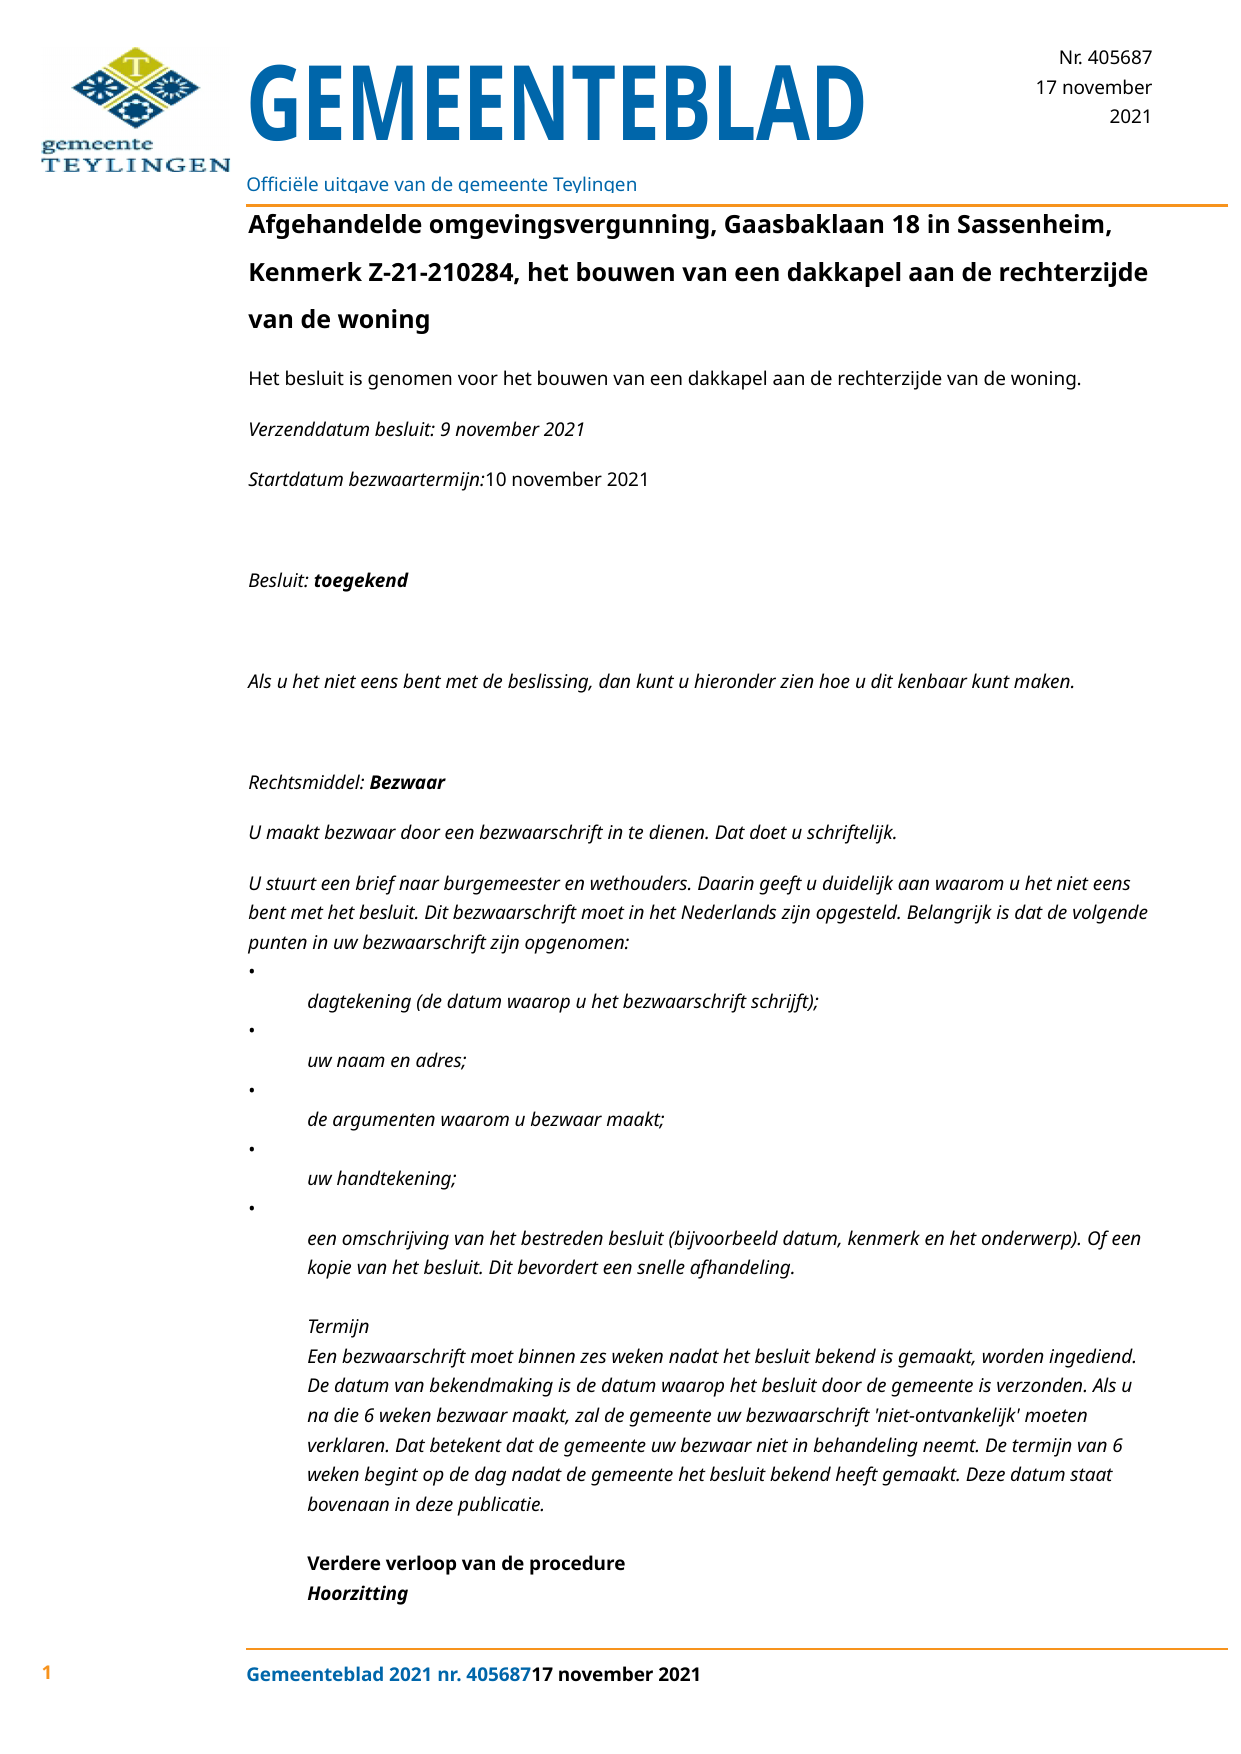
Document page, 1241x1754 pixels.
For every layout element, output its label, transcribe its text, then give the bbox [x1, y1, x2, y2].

list Termijn [248, 1313, 1152, 1339]
picture [41, 47, 231, 172]
list dagtekening (de datum waarop u het bezwaarschrift schrijft); [248, 988, 1152, 1014]
text Startdatum bezwaartermijn:10 november 2021 [248, 466, 1152, 492]
text Als u het niet eens bent met de beslissing, dan kunt u hieronder zien hoe u dit kenbaar kunt maken. [248, 668, 1152, 694]
text U stuurt een brief naar burgemeester en wethouders. Daarin geeft u duidelijk aan waarom u het niet eens bent met het besluit. Dit bezwaarschrift moet in het Nederlands zijn opgesteld. Belangrijk is dat de volgende punten in uw bezwaarschrift zijn opgenomen: [248, 870, 1152, 954]
list uw handtekening; [248, 1166, 1152, 1191]
list uw naam en adres; [248, 1047, 1152, 1073]
text Besluit: toegekend [248, 567, 1152, 593]
text Verzenddatum besluit: 9 november 2021 [248, 416, 1152, 442]
list een omschrijving van het bestreden besluit (bijvoorbeeld datum, kenmerk en het onderwerp). Of een kopie van het besluit. Dit bevordert een snelle afhandeling. [248, 1225, 1152, 1280]
text Rechtsmiddel: Bezwaar [248, 769, 1152, 794]
list Een bezwaarschrift moet binnen zes weken nadat het besluit bekend is gemaakt, worden ingediend. De datum van bekendmaking is de datum waarop het besluit door de gemeente is verzonden. Als u na die 6 weken bezwaar maakt, zal de gemeente uw bezwaarschrift 'niet-ontvankelijk' moeten verklaren. Dat betekent dat de gemeente uw bezwaar niet in behandeling neemt. De termijn van 6 weken begint op de dag nadat de gemeente het besluit bekend heeft gemaakt. Deze datum staat bovenaan in deze publicatie. [248, 1343, 1152, 1517]
list Hoorzitting [248, 1580, 1152, 1605]
text Afgehandelde omgevingsvergunning, Gaasbaklaan 18 in Sassenheim, Kenmerk Z-21-210284, het bouwen van een dakkapel aan de rechterzijde van de woning [248, 207, 1152, 336]
list de argumenten waarom u bezwaar maakt; [248, 1106, 1152, 1132]
list Verdere verloop van de procedure [248, 1550, 1152, 1576]
text Het besluit is genomen voor het bouwen van een dakkapel aan de rechterzijde van de woning. [248, 366, 1152, 391]
text U maakt bezwaar door een bezwaarschrift in te dienen. Dat doet u schriftelijk. [248, 819, 1152, 845]
